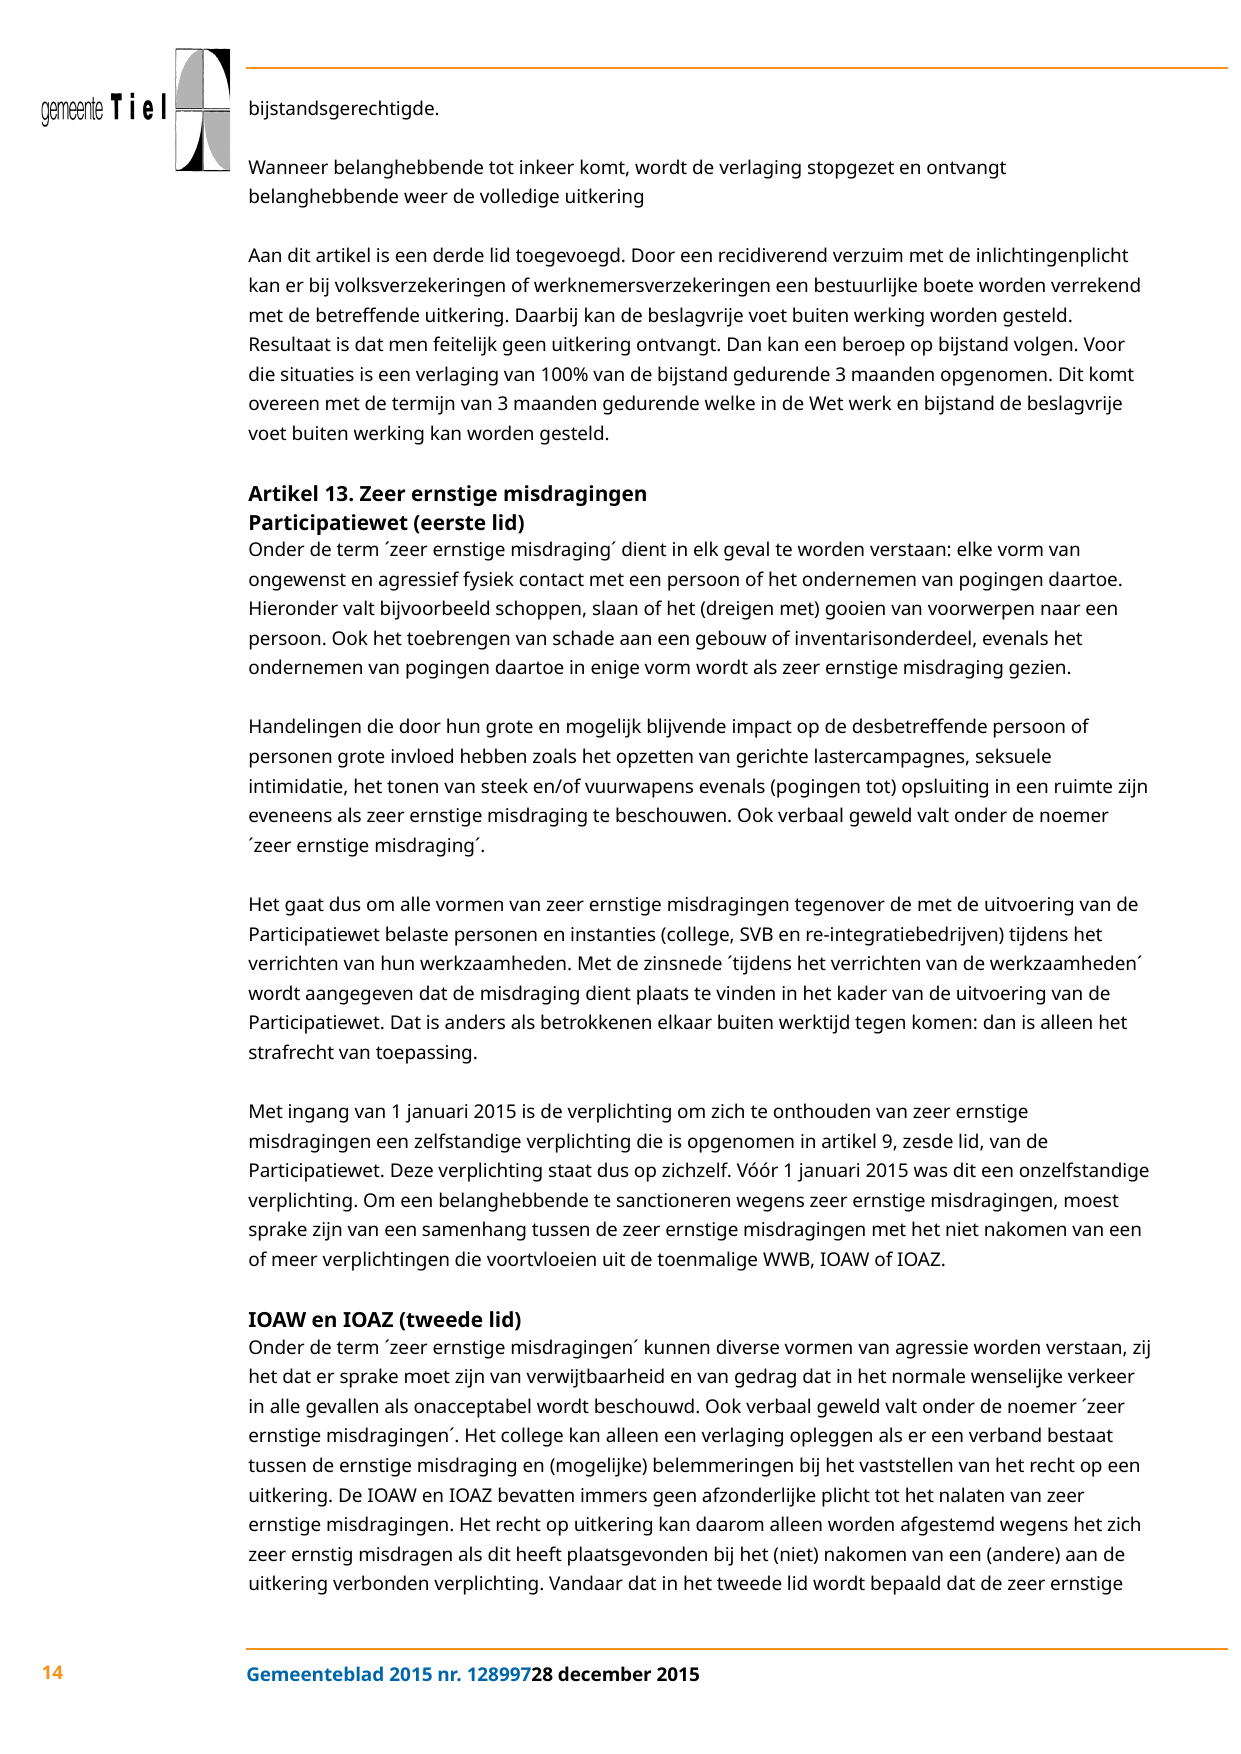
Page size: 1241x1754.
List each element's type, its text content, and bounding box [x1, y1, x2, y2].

picture [41, 47, 231, 172]
text Artikel 13. Zeer ernstige misdragingen [248, 479, 1152, 508]
text Aan dit artikel is een derde lid toegevoegd. Door een recidiverend verzuim met de inlichtingenplicht kan er bij volksverzekeringen of werknemersverzekeringen een bestuurlijke boete worden verrekend met de betreffende uitkering. Daarbij kan de beslagvrije voet buiten werking worden gesteld. Resultaat is dat men feitelijk geen uitkering ontvangt. Dan kan een beroep op bijstand volgen. Voor die situaties is een verlaging van 100% van de bijstand gedurende 3 maanden opgenomen. Dit komt overeen met de termijn van 3 maanden gedurende welke in de Wet werk en bijstand de beslagvrije voet buiten werking kan worden gesteld. [248, 243, 1152, 446]
text Met ingang van 1 januari 2015 is de verplichting om zich te onthouden van zeer ernstige misdragingen een zelfstandige verplichting die is opgenomen in artikel 9, zesde lid, van de Participatiewet. Deze verplichting staat dus op zichzelf. Vóór 1 januari 2015 was dit een onzelfstandige verplichting. Om een belanghebbende te sanctioneren wegens zeer ernstige misdragingen, moest sprake zijn van een samenhang tussen de zeer ernstige misdragingen met het niet nakomen van een of meer verplichtingen die voortvloeien uit de toenmalige WWB, IOAW of IOAZ. [248, 1098, 1152, 1272]
text Onder de term ´zeer ernstige misdraging´ dient in elk geval te worden verstaan: elke vorm van ongewenst en agressief fysiek contact met een persoon of het ondernemen van pogingen daartoe. Hieronder valt bijvoorbeeld schoppen, slaan of het (dreigen met) gooien van voorwerpen naar een persoon. Ook het toebrengen van schade aan een gebouw of inventarisonderdeel, evenals het ondernemen van pogingen daartoe in enige vorm wordt als zeer ernstige misdraging gezien. [248, 536, 1152, 680]
text bijstandsgerechtigde. [248, 95, 1152, 121]
text Wanneer belanghebbende tot inkeer komt, wordt de verlaging stopgezet en ontvangt belanghebbende weer de volledige uitkering [248, 154, 1152, 209]
text Handelingen die door hun grote en mogelijk blijvende impact op de desbetreffende persoon of personen grote invloed hebben zoals het opzetten van gerichte lastercampagnes, seksuele intimidatie, het tonen van steek en/of vuurwapens evenals (pogingen tot) opsluiting in een ruimte zijn eveneens als zeer ernstige misdraging te beschouwen. Ook verbaal geweld valt onder de noemer ´zeer ernstige misdraging´. [248, 714, 1152, 858]
text IOAW en IOAZ (tweede lid) [248, 1305, 1152, 1334]
text Het gaat dus om alle vormen van zeer ernstige misdragingen tegenover de met de uitvoering van de Participatiewet belaste personen en instanties (college, SVB en re-integratiebedrijven) tijdens het verrichten van hun werkzaamheden. Met de zinsnede ´tijdens het verrichten van de werkzaamheden´ wordt aangegeven dat de misdraging dient plaats te vinden in het kader van de uitvoering van de Participatiewet. Dat is anders als betrokkenen elkaar buiten werktijd tegen komen: dan is alleen het strafrecht van toepassing. [248, 891, 1152, 1065]
text Participatiewet (eerste lid) [248, 508, 1152, 536]
text Onder de term ´zeer ernstige misdragingen´ kunnen diverse vormen van agressie worden verstaan, zij het dat er sprake moet zijn van verwijtbaarheid en van gedrag dat in het normale wenselijke verkeer in alle gevallen als onacceptabel wordt beschouwd. Ook verbaal geweld valt onder de noemer ´zeer ernstige misdragingen´. Het college kan alleen een verlaging opleggen als er een verband bestaat tussen de ernstige misdraging en (mogelijke) belemmeringen bij het vaststellen van het recht op een uitkering. De IOAW en IOAZ bevatten immers geen afzonderlijke plicht tot het nalaten van zeer ernstige misdragingen. Het recht op uitkering kan daarom alleen worden afgestemd wegens het zich zeer ernstig misdragen als dit heeft plaatsgevonden bij het (niet) nakomen van een (andere) aan de uitkering verbonden verplichting. Vandaar dat in het tweede lid wordt bepaald dat de zeer ernstige [248, 1334, 1152, 1596]
